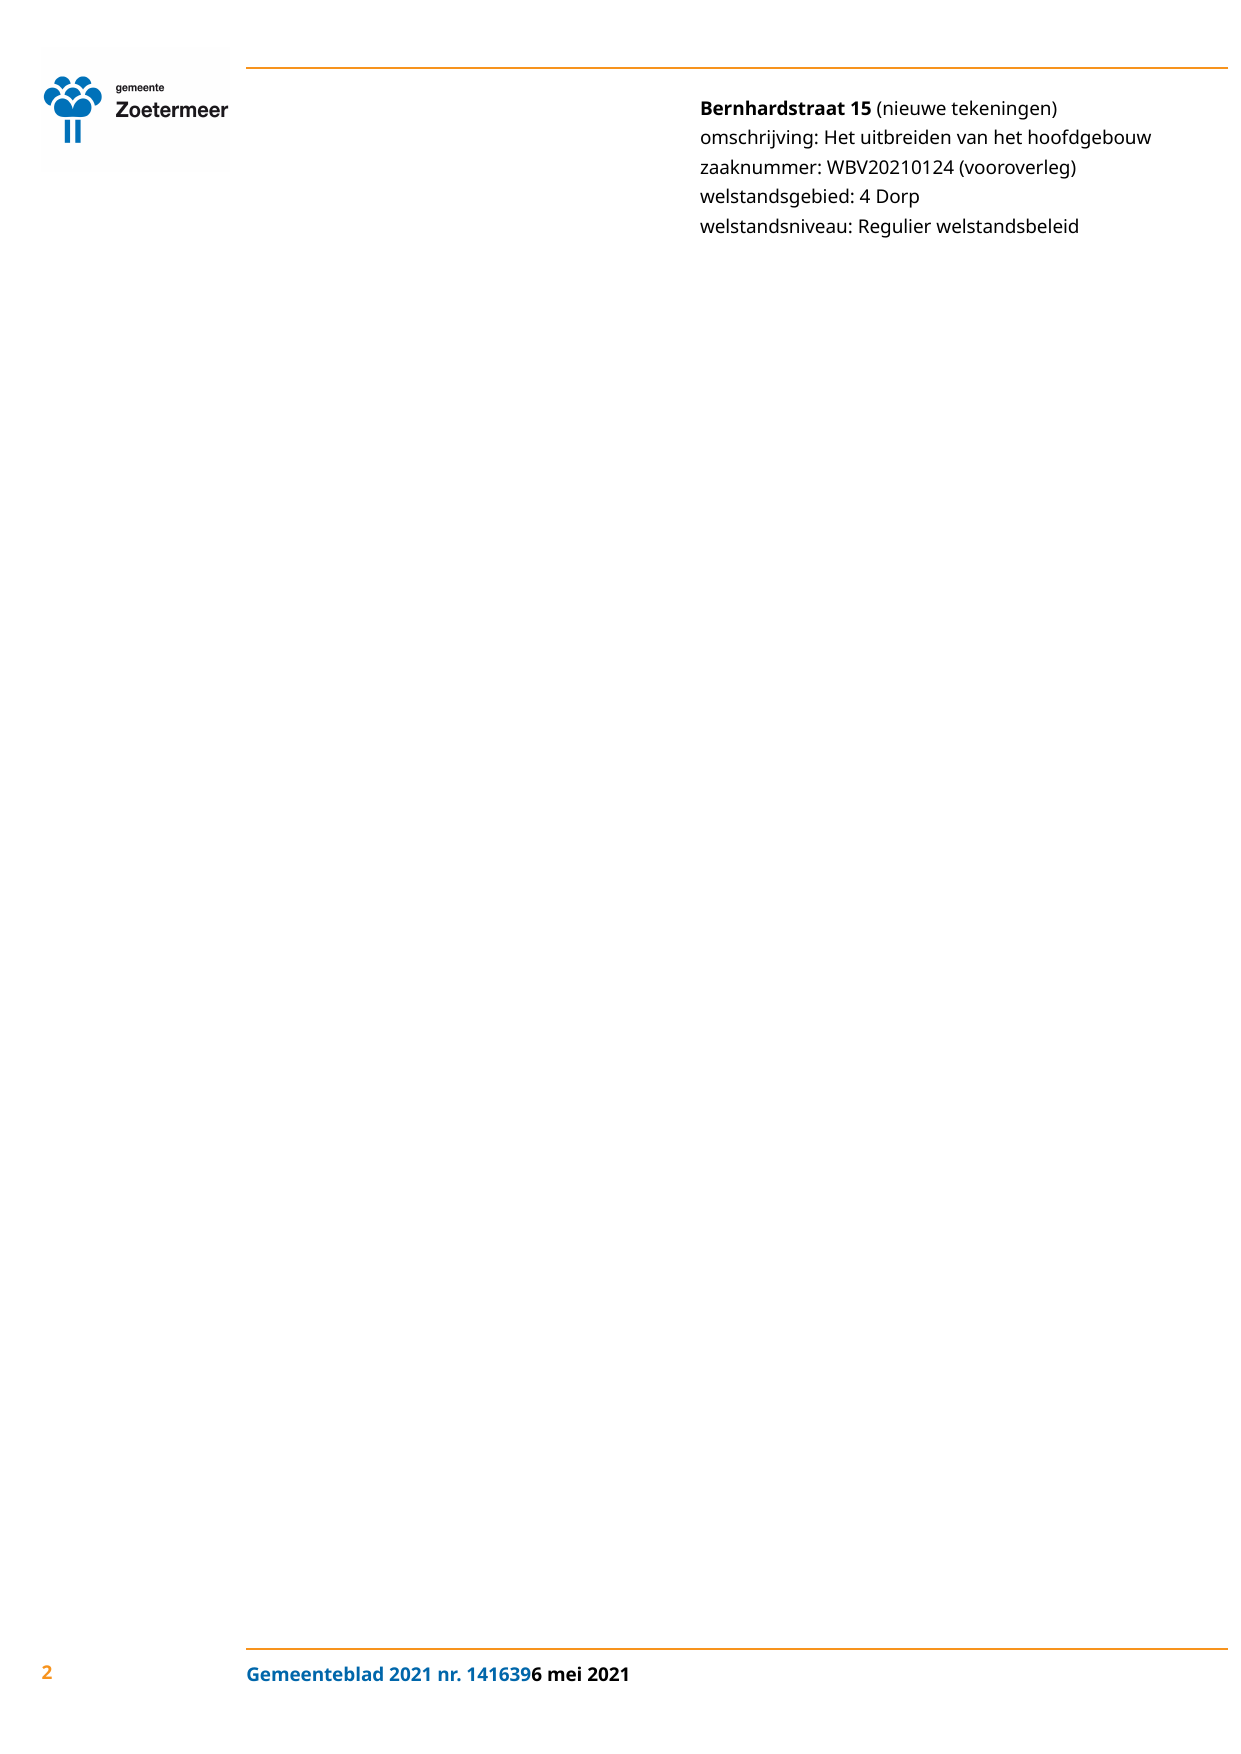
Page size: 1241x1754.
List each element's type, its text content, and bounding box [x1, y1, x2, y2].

picture [41, 47, 231, 172]
table_cell [248, 95, 700, 239]
table_cell Bernhardstraat 15 (nieuwe tekeningen) omschrijving: Het uitbreiden van het hoofdgebouw zaaknummer: WBV20210124 (vooroverleg) welstandsgebied: 4 Dorp welstandsniveau: Regulier welstandsbeleid [700, 95, 1152, 239]
